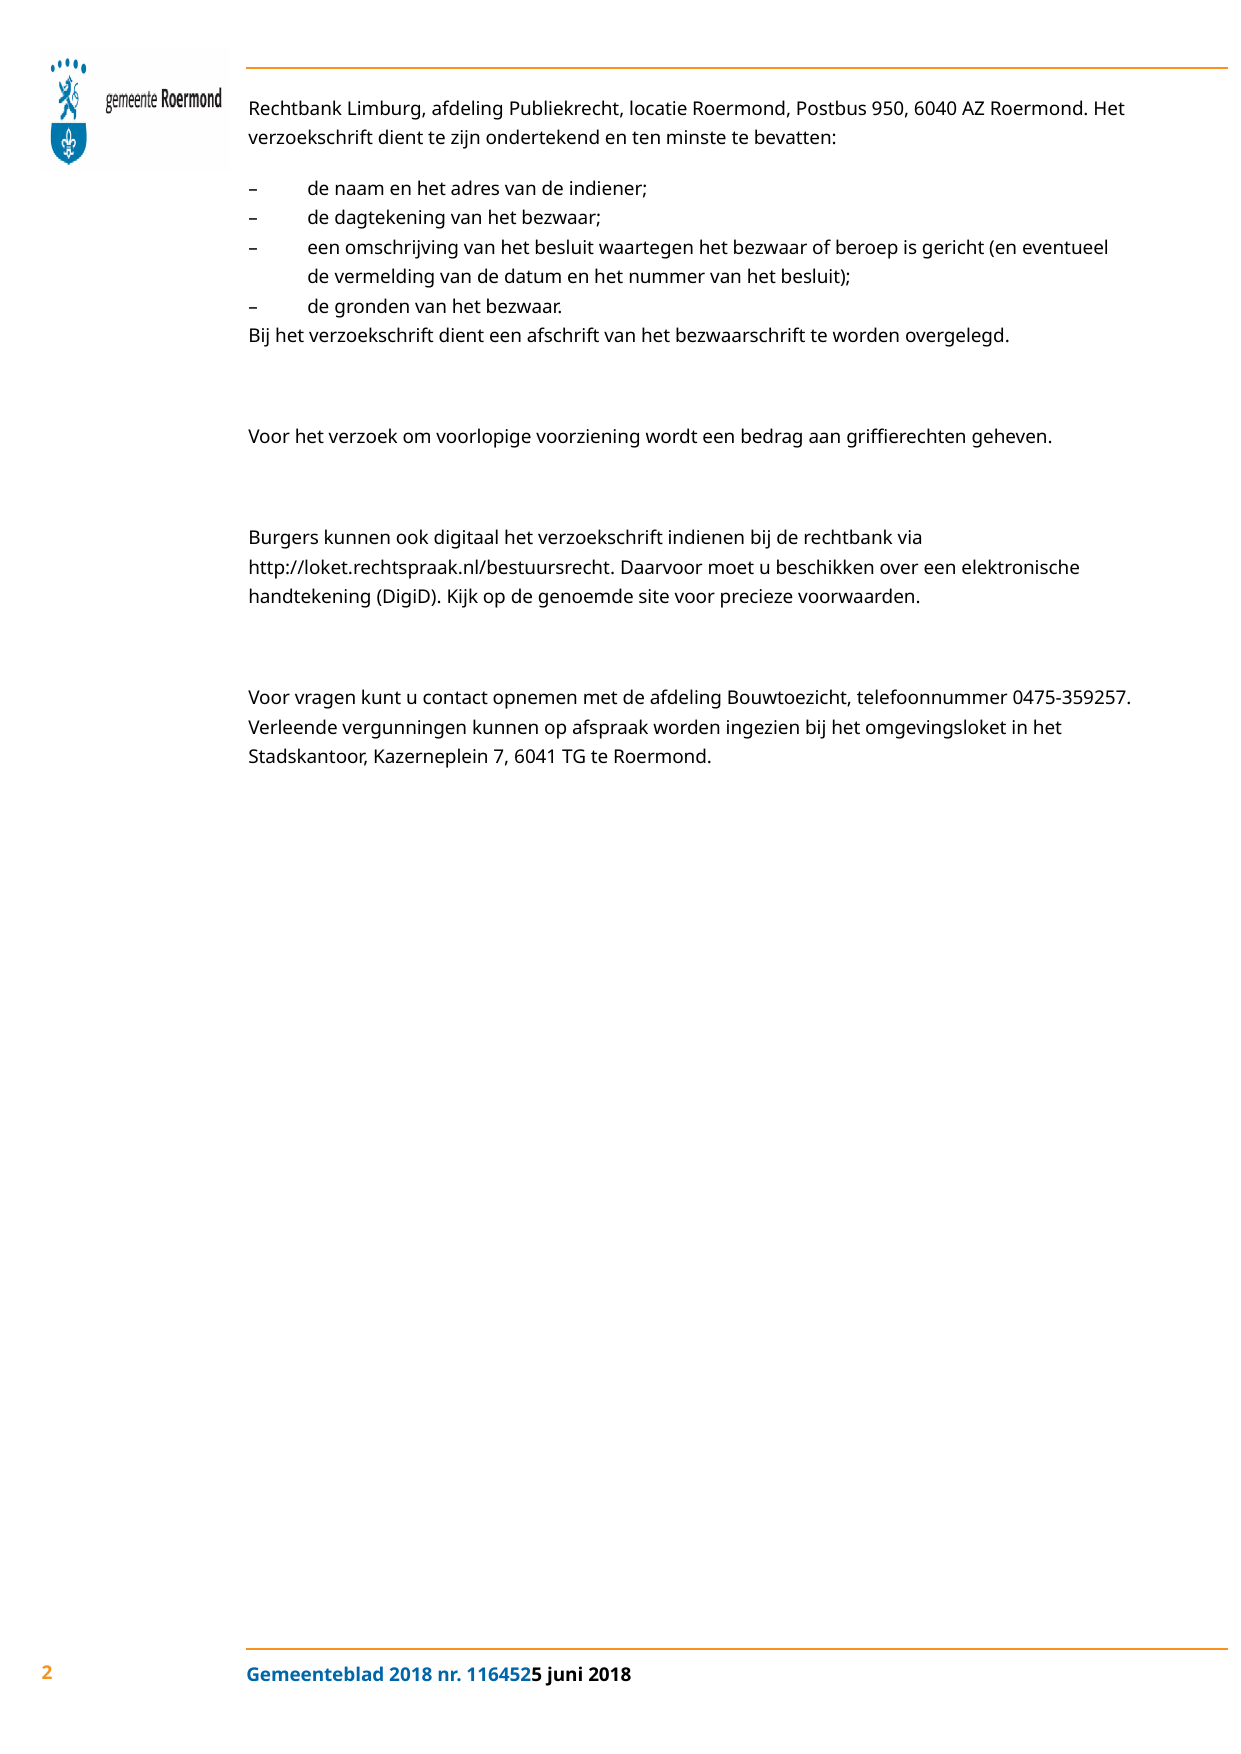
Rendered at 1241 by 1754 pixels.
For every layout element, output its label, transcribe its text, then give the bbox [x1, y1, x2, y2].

list de gronden van het bezwaar. [248, 293, 1152, 319]
list een omschrijving van het besluit waartegen het bezwaar of beroep is gericht (en eventueel de vermelding van de datum en het nummer van het besluit); [248, 234, 1152, 289]
text Voor vragen kunt u contact opnemen met de afdeling Bouwtoezicht, telefoonnummer 0475-359257. Verleende vergunningen kunnen op afspraak worden ingezien bij het omgevingsloket in het Stadskantoor, Kazerneplein 7, 6041 TG te Roermond. [248, 684, 1152, 769]
text Voor het verzoek om voorlopige voorziening wordt een bedrag aan griffierechten geheven. [248, 423, 1152, 449]
list de naam en het adres van de indiener; [248, 175, 1152, 201]
text Burgers kunnen ook digitaal het verzoekschrift indienen bij de rechtbank via http://loket.rechtspraak.nl/bestuursrecht. Daarvoor moet u beschikken over een elektronische handtekening (DigiD). Kijk op de genoemde site voor precieze voorwaarden. [248, 524, 1152, 609]
text Bij het verzoekschrift dient een afschrift van het bezwaarschrift te worden overgelegd. [248, 323, 1152, 348]
list de dagtekening van het bezwaar; [248, 204, 1152, 230]
text Rechtbank Limburg, afdeling Publiekrecht, locatie Roermond, Postbus 950, 6040 AZ Roermond. Het verzoekschrift dient te zijn ondertekend en ten minste te bevatten: [248, 95, 1152, 150]
picture [41, 47, 231, 172]
